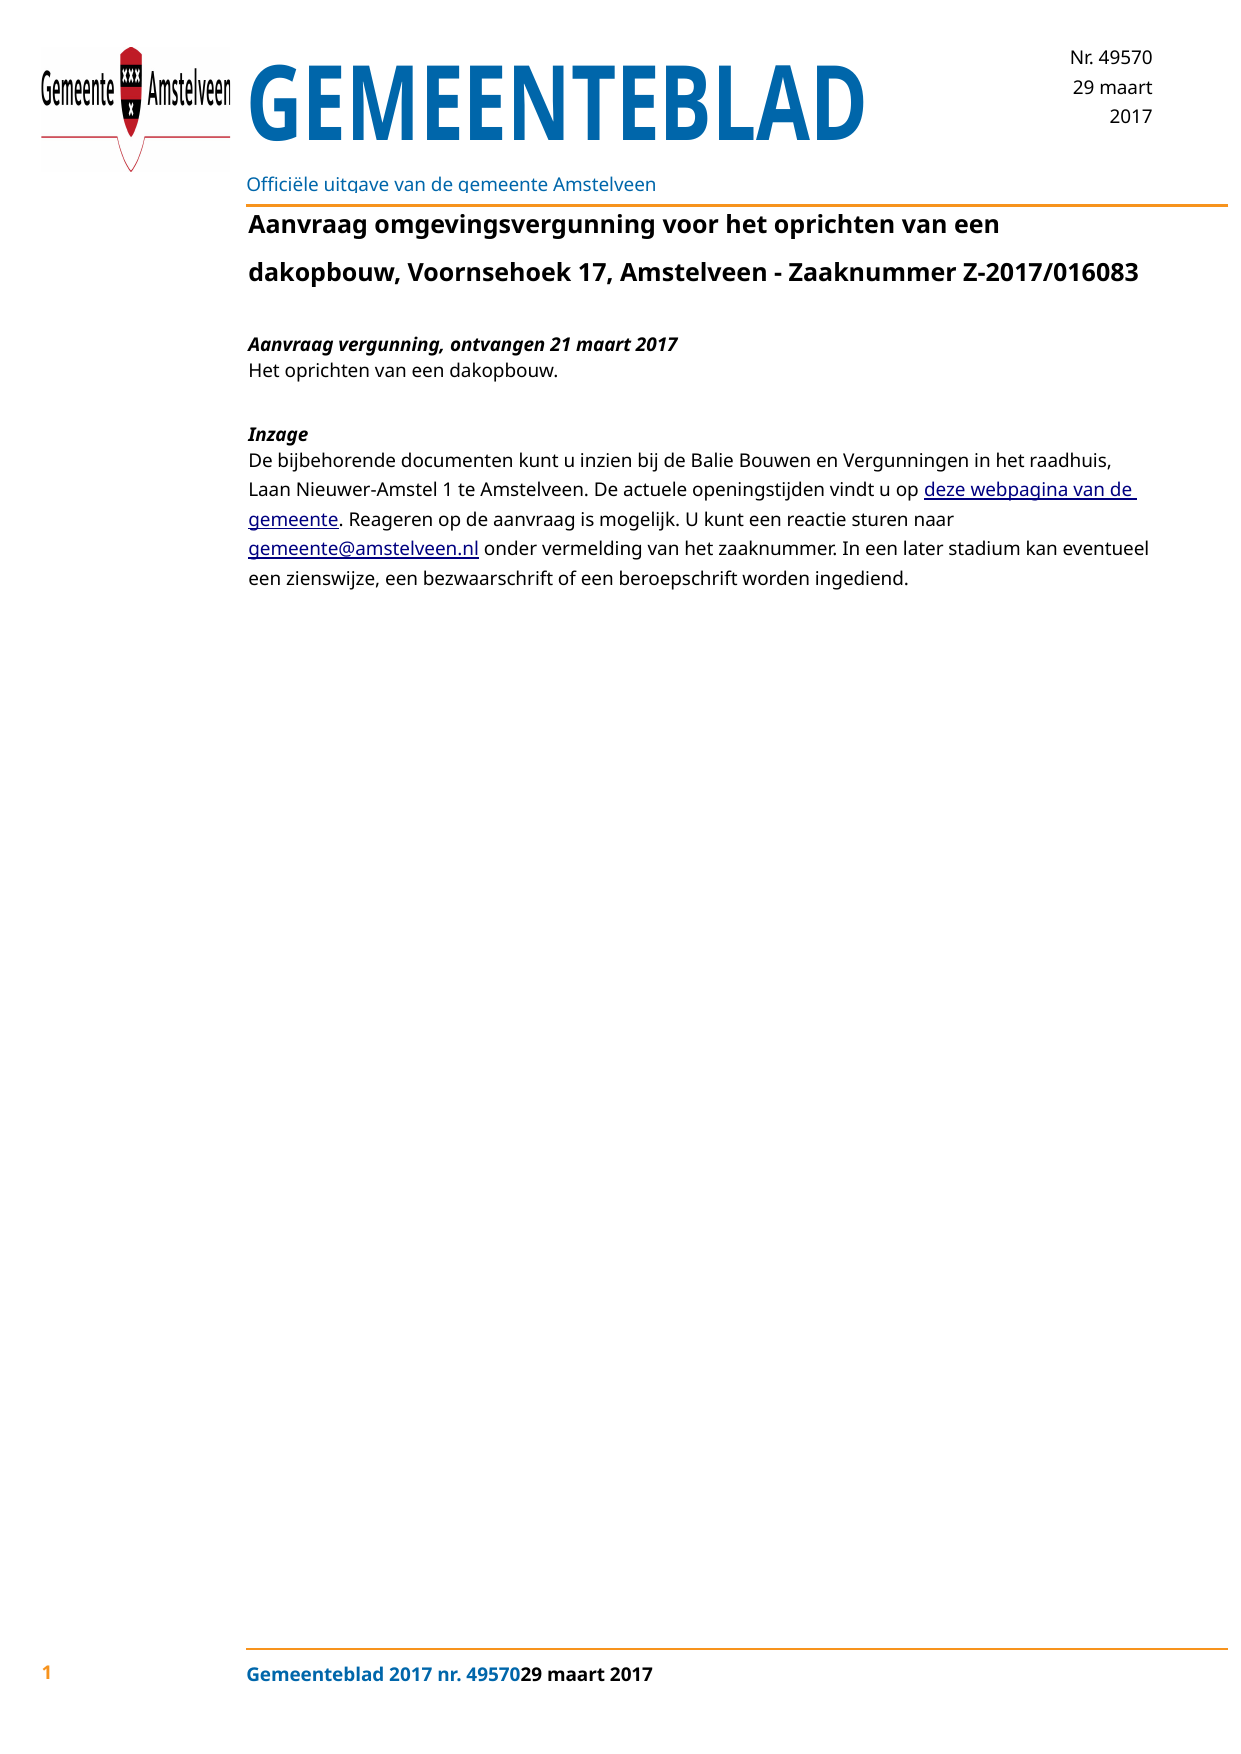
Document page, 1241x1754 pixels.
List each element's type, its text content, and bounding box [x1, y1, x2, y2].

text Het oprichten van een dakopbouw. [248, 357, 1152, 383]
text De bijbehorende documenten kunt u inzien bij de Balie Bouwen en Vergunningen in het raadhuis, Laan Nieuwer-Amstel 1 te Amstelveen. De actuele openingstijden vindt u op deze webpagina van de gemeente. Reageren op de aanvraag is mogelijk. U kunt een reactie sturen naar gemeente@amstelveen.nl onder vermelding van het zaaknummer. In een later stadium kan eventueel een zienswijze, een bezwaarschrift of een beroepschrift worden ingediend. [248, 447, 1152, 591]
text Inzage [248, 421, 1152, 447]
text Aanvraag vergunning, ontvangen 21 maart 2017 [248, 331, 1152, 357]
picture [41, 47, 231, 172]
text Aanvraag omgevingsvergunning voor het oprichten van een dakopbouw, Voornsehoek 17, Amstelveen - Zaaknummer Z-2017/016083 [248, 207, 1152, 288]
